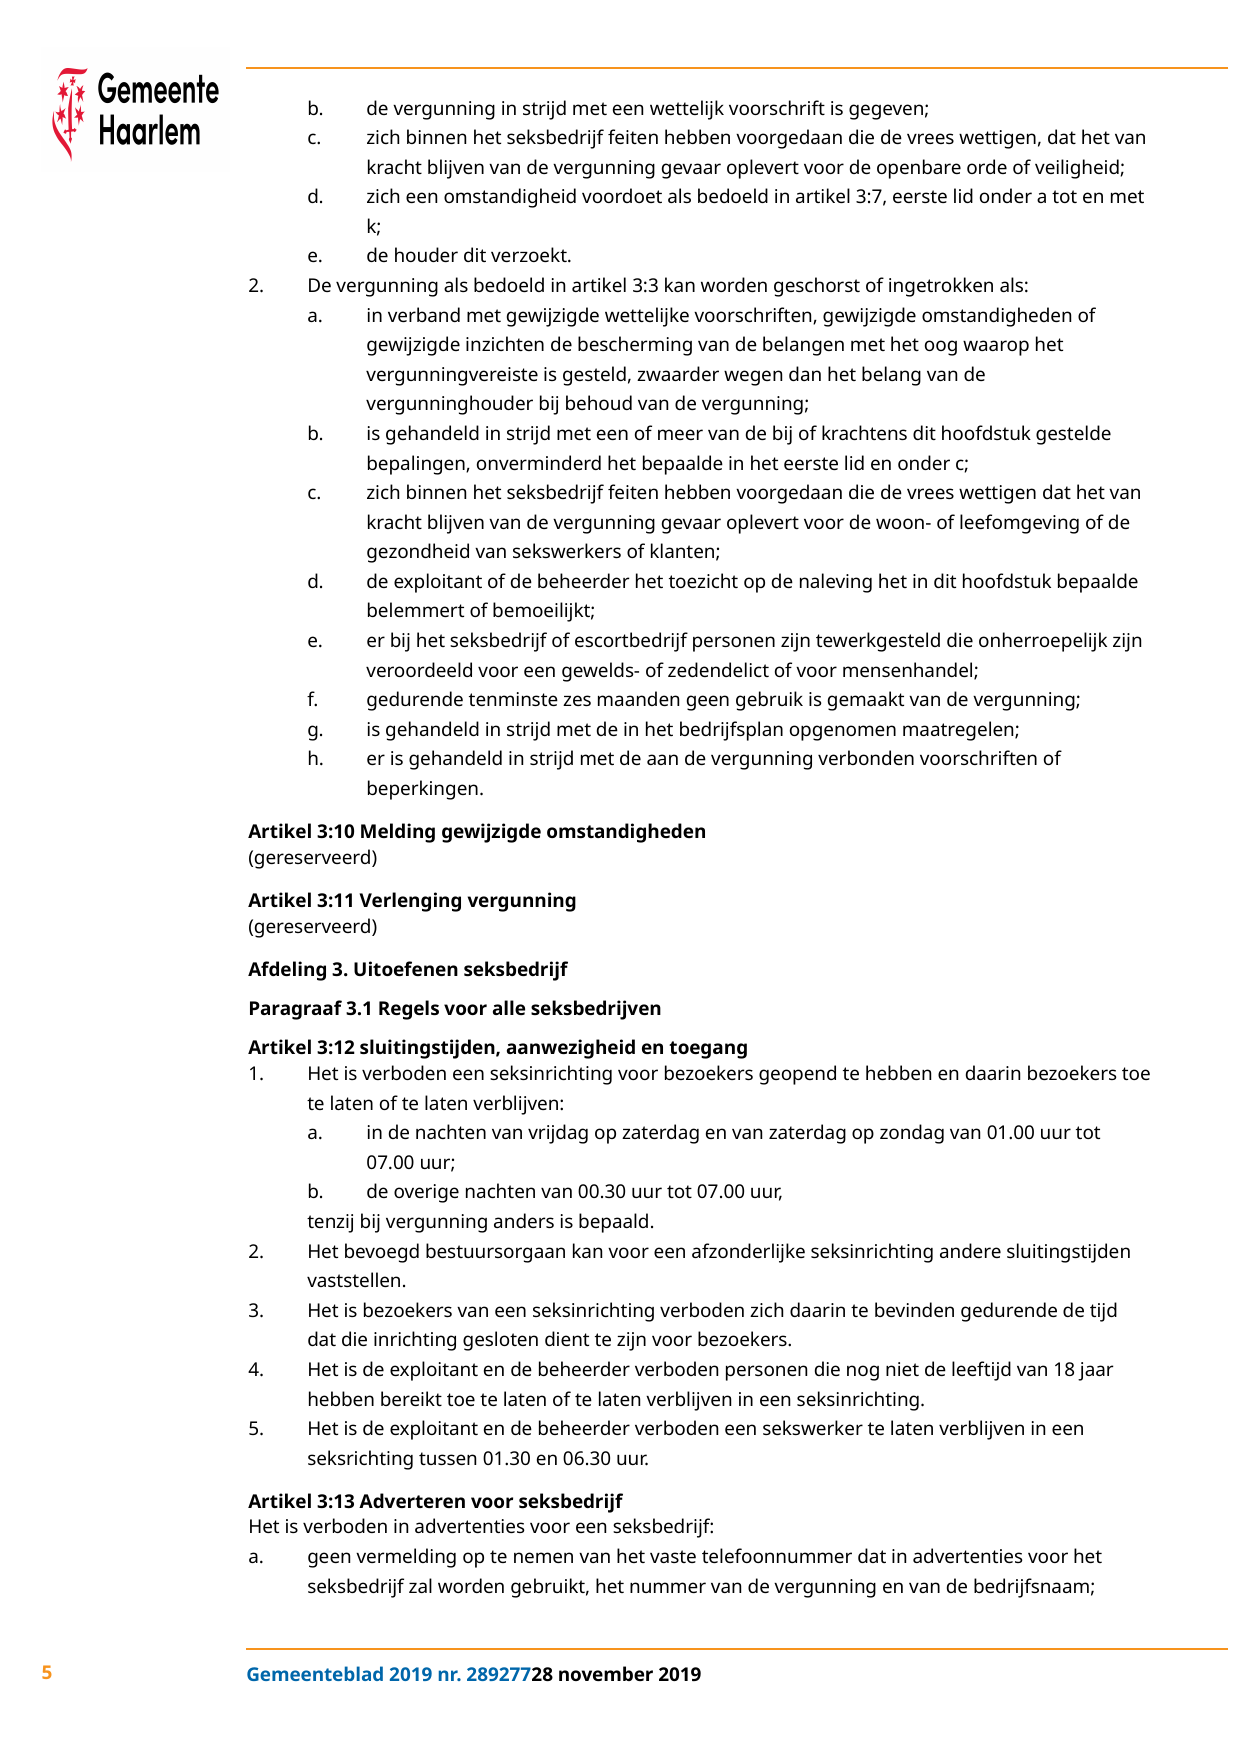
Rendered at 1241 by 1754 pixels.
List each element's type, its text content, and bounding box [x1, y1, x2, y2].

text Artikel 3:13 Adverteren voor seksbedrijf [248, 1488, 1152, 1514]
text Afdeling 3. Uitoefenen seksbedrijf [248, 956, 1152, 982]
list in de nachten van vrijdag op zaterdag en van zaterdag op zondag van 01.00 uur tot 07.00 uur; [307, 1119, 1152, 1175]
picture [41, 47, 231, 172]
list Het is de exploitant en de beheerder verboden personen die nog niet de leeftijd van 18 jaar hebben bereikt toe te laten of te laten verblijven in een seksinrichting. [248, 1356, 1152, 1411]
list Het is de exploitant en de beheerder verboden een sekswerker te laten verblijven in een seksrichting tussen 01.30 en 06.30 uur. [248, 1415, 1152, 1471]
text Paragraaf 3.1 Regels voor alle seksbedrijven [248, 995, 1152, 1021]
list is gehandeld in strijd met een of meer van de bij of krachtens dit hoofdstuk gestelde bepalingen, onverminderd het bepaalde in het eerste lid en onder c; [307, 420, 1152, 476]
text Het is verboden in advertenties voor een seksbedrijf: [248, 1514, 1152, 1539]
list er bij het seksbedrijf of escortbedrijf personen zijn tewerkgesteld die onherroepelijk zijn veroordeeld voor een gewelds- of zedendelict of voor mensenhandel; [307, 627, 1152, 683]
list de vergunning in strijd met een wettelijk voorschrift is gegeven; [307, 95, 1152, 121]
list Het is bezoekers van een seksinrichting verboden zich daarin te bevinden gedurende de tijd dat die inrichting gesloten dient te zijn voor bezoekers. [248, 1297, 1152, 1352]
list Het bevoegd bestuursorgaan kan voor een afzonderlijke seksinrichting andere sluitingstijden vaststellen. [248, 1238, 1152, 1293]
text (gereserveerd) [248, 844, 1152, 870]
list er is gehandeld in strijd met de aan de vergunning verbonden voorschriften of beperkingen. [307, 746, 1152, 801]
list de exploitant of de beheerder het toezicht op de naleving het in dit hoofdstuk bepaalde belemmert of bemoeilijkt; [307, 568, 1152, 623]
text Artikel 3:11 Verlenging vergunning [248, 887, 1152, 913]
list zich binnen het seksbedrijf feiten hebben voorgedaan die de vrees wettigen, dat het van kracht blijven van de vergunning gevaar oplevert voor de openbare orde of veiligheid; [307, 124, 1152, 180]
list Het is verboden een seksinrichting voor bezoekers geopend te hebben en daarin bezoekers toe te laten of te laten verblijven: [248, 1060, 1152, 1116]
list gedurende tenminste zes maanden geen gebruik is gemaakt van de vergunning; [307, 686, 1152, 712]
text (gereserveerd) [248, 913, 1152, 939]
list de overige nachten van 00.30 uur tot 07.00 uur, [307, 1179, 1152, 1204]
list zich binnen het seksbedrijf feiten hebben voorgedaan die de vrees wettigen dat het van kracht blijven van de vergunning gevaar oplevert voor de woon- of leefomgeving of de gezondheid van sekswerkers of klanten; [307, 479, 1152, 564]
list De vergunning als bedoeld in artikel 3:3 kan worden geschorst of ingetrokken als: [248, 272, 1152, 298]
text Artikel 3:12 sluitingstijden, aanwezigheid en toegang [248, 1034, 1152, 1060]
text Artikel 3:10 Melding gewijzigde omstandigheden [248, 818, 1152, 844]
list geen vermelding op te nemen van het vaste telefoonnummer dat in advertenties voor het seksbedrijf zal worden gebruikt, het nummer van de vergunning en van de bedrijfsnaam; [248, 1543, 1152, 1599]
list de houder dit verzoekt. [307, 243, 1152, 268]
list in verband met gewijzigde wettelijke voorschriften, gewijzigde omstandigheden of gewijzigde inzichten de bescherming van de belangen met het oog waarop het vergunningvereiste is gesteld, zwaarder wegen dan het belang van de vergunninghouder bij behoud van de vergunning; [307, 302, 1152, 416]
list tenzij bij vergunning anders is bepaald. [248, 1208, 1152, 1234]
list zich een omstandigheid voordoet als bedoeld in artikel 3:7, eerste lid onder a tot en met k; [307, 183, 1152, 239]
list is gehandeld in strijd met de in het bedrijfsplan opgenomen maatregelen; [307, 716, 1152, 742]
